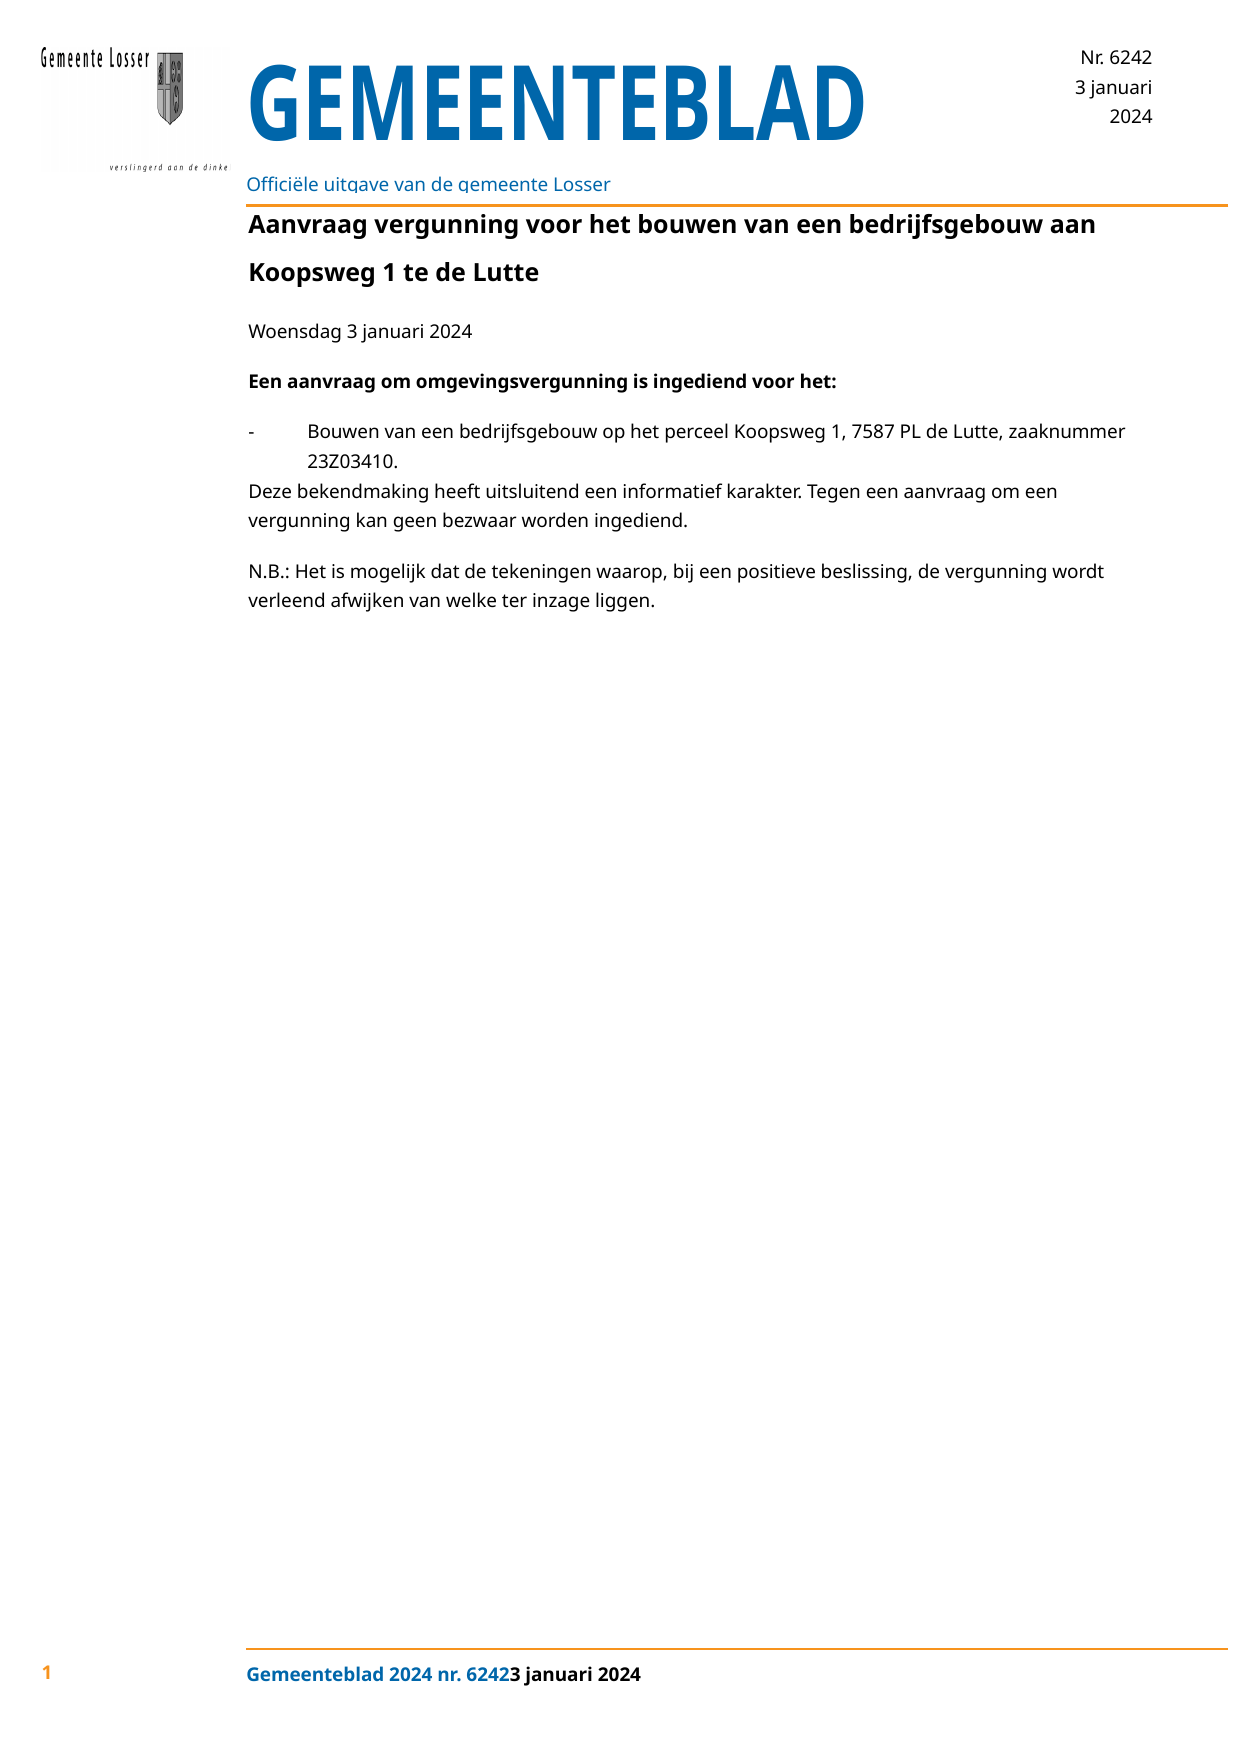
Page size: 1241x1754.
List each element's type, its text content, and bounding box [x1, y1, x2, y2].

picture [41, 47, 231, 172]
text Woensdag 3 januari 2024 [248, 318, 1152, 344]
text Aanvraag vergunning voor het bouwen van een bedrijfsgebouw aan Koopsweg 1 te de Lutte [248, 207, 1152, 288]
list Bouwen van een bedrijfsgebouw op het perceel Koopsweg 1, 7587 PL de Lutte, zaaknummer 23Z03410. [248, 419, 1152, 474]
text Deze bekendmaking heeft uitsluitend een informatief karakter. Tegen een aanvraag om een vergunning kan geen bezwaar worden ingediend. [248, 478, 1152, 533]
text Een aanvraag om omgevingsvergunning is ingediend voor het: [248, 368, 1152, 394]
text N.B.: Het is mogelijk dat de tekeningen waarop, bij een positieve beslissing, de vergunning wordt verleend afwijken van welke ter inzage liggen. [248, 558, 1152, 613]
